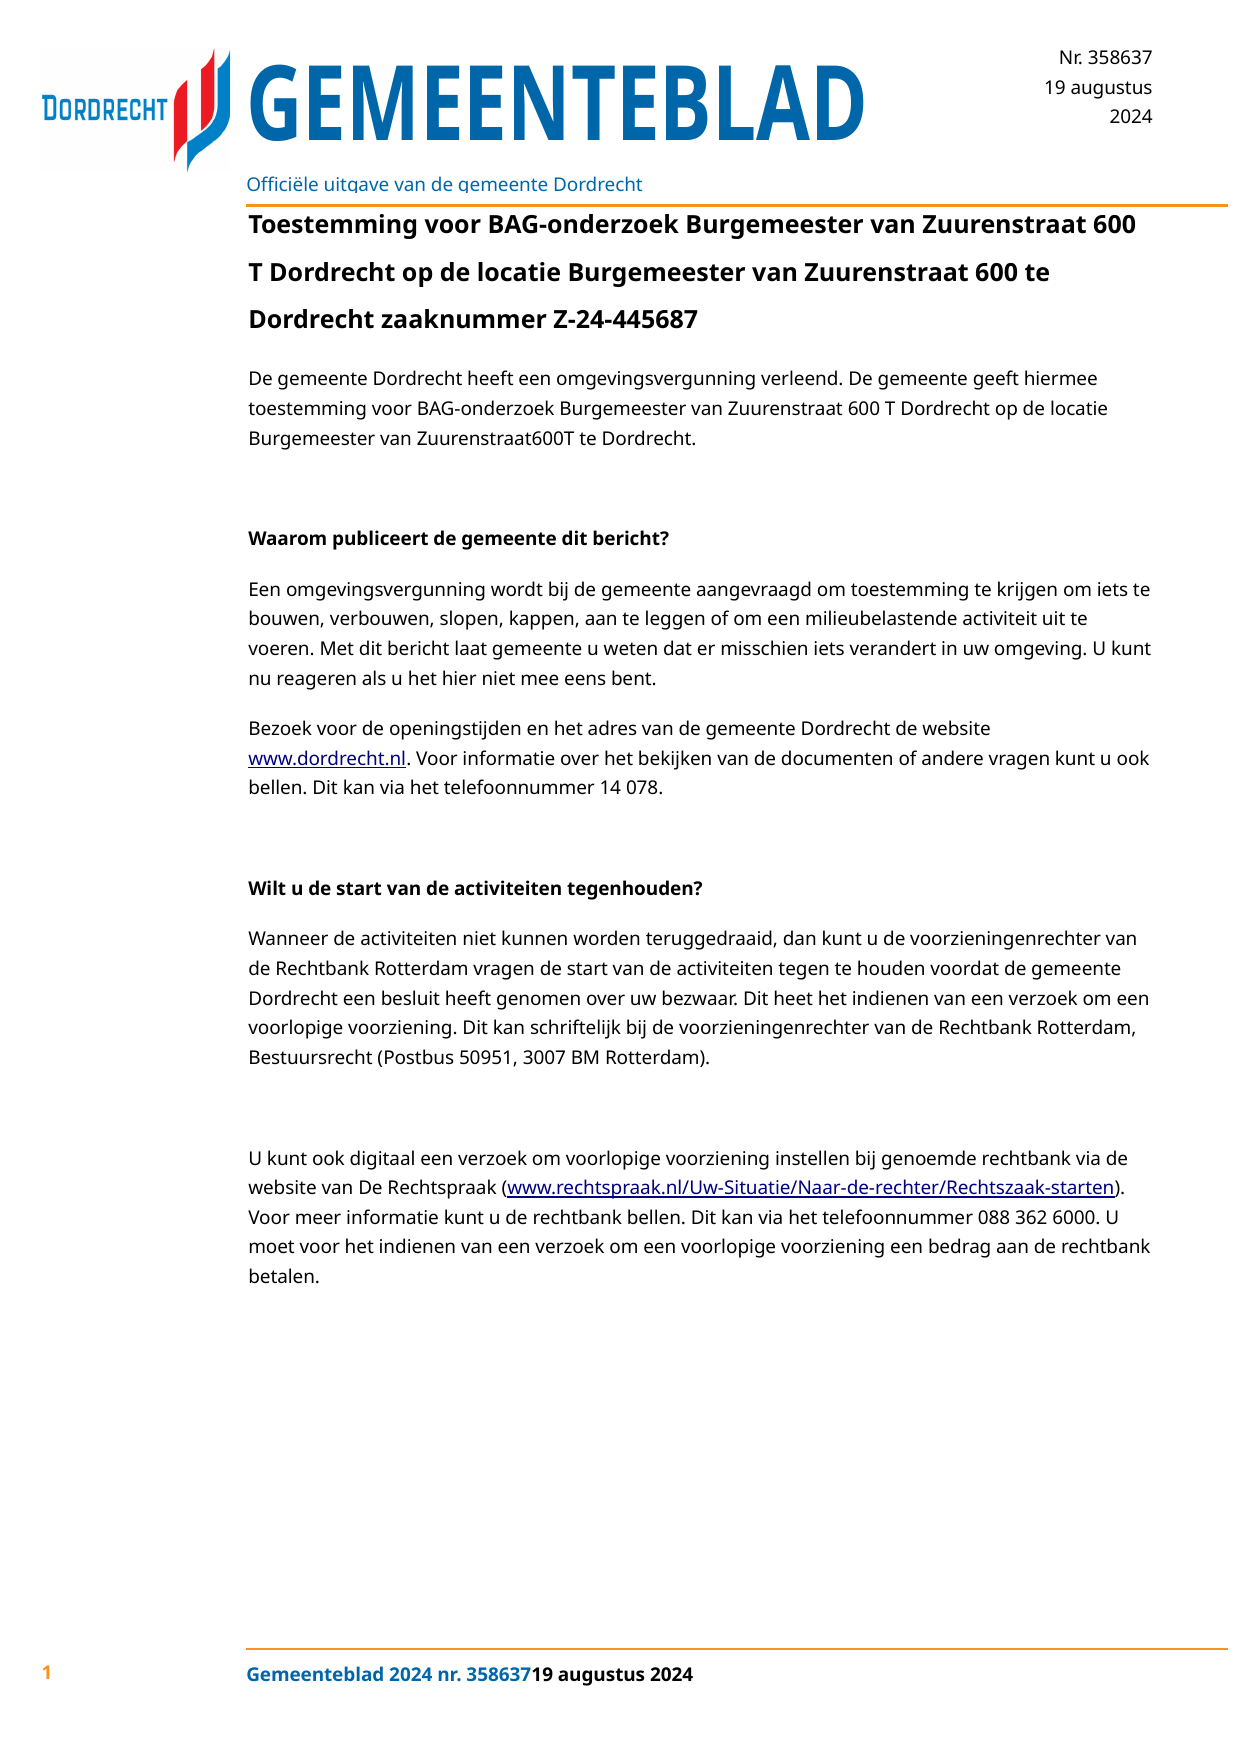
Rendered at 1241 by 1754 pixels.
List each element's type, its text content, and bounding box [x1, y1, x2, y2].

text Waarom publiceert de gemeente dit bericht? [248, 526, 1152, 551]
text Een omgevingsvergunning wordt bij de gemeente aangevraagd om toestemming te krijgen om iets te bouwen, verbouwen, slopen, kappen, aan te leggen of om een milieubelastende activiteit uit te voeren. Met dit bericht laat gemeente u weten dat er misschien iets verandert in uw omgeving. U kunt nu reageren als u het hier niet mee eens bent. [248, 576, 1152, 690]
text U kunt ook digitaal een verzoek om voorlopige voorziening instellen bij genoemde rechtbank via de website van De Rechtspraak (www.rechtspraak.nl/Uw-Situatie/Naar-de-rechter/Rechtszaak-starten). Voor meer informatie kunt u de rechtbank bellen. Dit kan via het telefoonnummer 088 362 6000. U moet voor het indienen van een verzoek om een voorlopige voorziening een bedrag aan de rechtbank betalen. [248, 1145, 1152, 1289]
text Toestemming voor BAG-onderzoek Burgemeester van Zuurenstraat 600 T Dordrecht op de locatie Burgemeester van Zuurenstraat 600 te Dordrecht zaaknummer Z-24-445687 [248, 207, 1152, 336]
text Bezoek voor de openingstijden en het adres van de gemeente Dordrecht de website www.dordrecht.nl. Voor informatie over het bekijken van de documenten of andere vragen kunt u ook bellen. Dit kan via het telefoonnummer 14 078. [248, 715, 1152, 800]
text Wanneer de activiteiten niet kunnen worden teruggedraaid, dan kunt u de voorzieningenrechter van de Rechtbank Rotterdam vragen de start van de activiteiten tegen te houden voordat de gemeente Dordrecht een besluit heeft genomen over uw bezwaar. Dit heet het indienen van een verzoek om een voorlopige voorziening. Dit kan schriftelijk bij de voorzieningenrechter van de Rechtbank Rotterdam, Bestuursrecht (Postbus 50951, 3007 BM Rotterdam). [248, 926, 1152, 1069]
picture [41, 47, 231, 172]
text Wilt u de start van de activiteiten tegenhouden? [248, 875, 1152, 901]
text De gemeente Dordrecht heeft een omgevingsvergunning verleend. De gemeente geeft hiermee toestemming voor BAG-onderzoek Burgemeester van Zuurenstraat 600 T Dordrecht op de locatie Burgemeester van Zuurenstraat600T te Dordrecht. [248, 366, 1152, 450]
